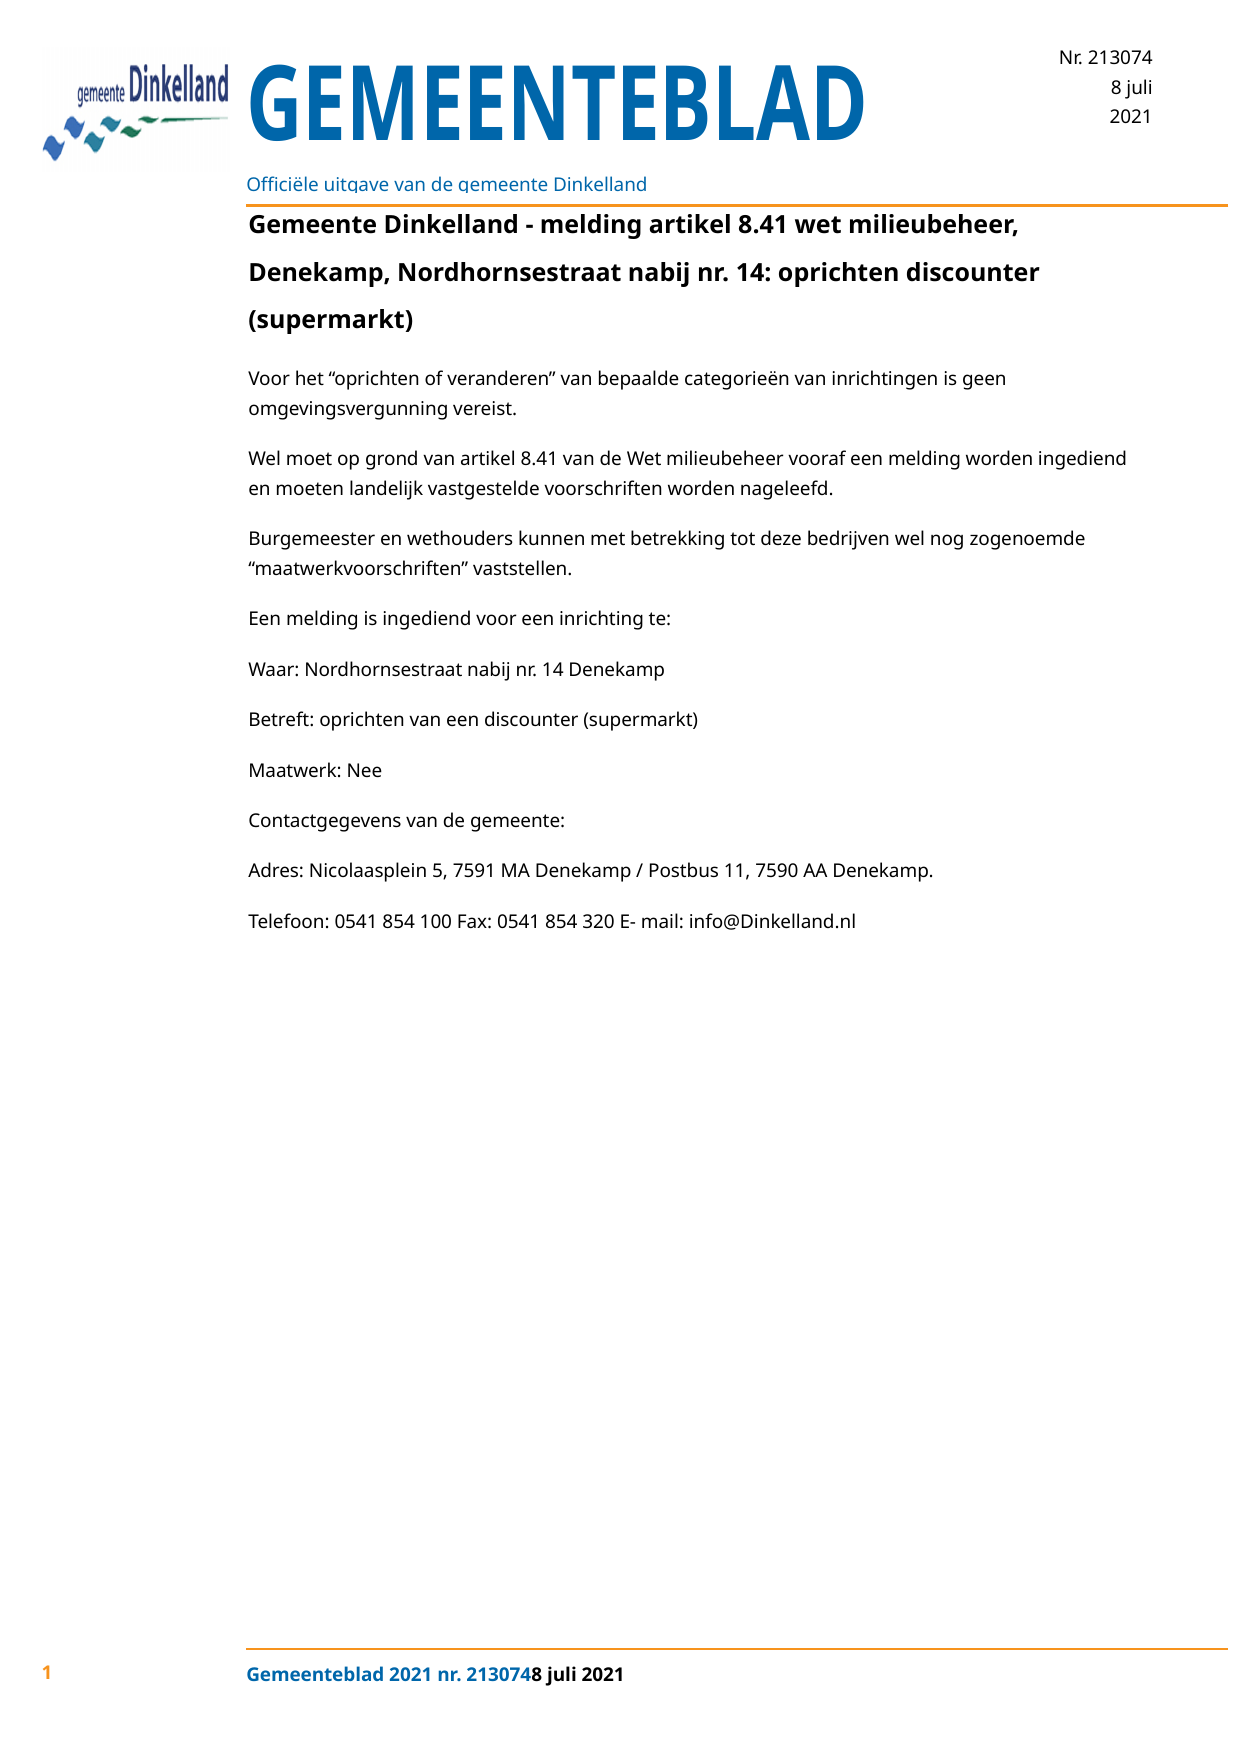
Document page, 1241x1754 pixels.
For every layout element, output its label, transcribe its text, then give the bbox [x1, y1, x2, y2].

text Voor het “oprichten of veranderen” van bepaalde categorieën van inrichtingen is geen omgevingsvergunning vereist. [248, 366, 1152, 421]
text Een melding is ingediend voor een inrichting te: [248, 606, 1152, 631]
text Gemeente Dinkelland - melding artikel 8.41 wet milieubeheer, Denekamp, Nordhornsestraat nabij nr. 14: oprichten discounter (supermarkt) [248, 207, 1152, 336]
text Contactgegevens van de gemeente: [248, 807, 1152, 833]
text Betreft: oprichten van een discounter (supermarkt) [248, 706, 1152, 732]
text Burgemeester en wethouders kunnen met betrekking tot deze bedrijven wel nog zogenoemde “maatwerkvoorschriften” vaststellen. [248, 526, 1152, 581]
picture [41, 47, 231, 172]
text Telefoon: 0541 854 100 Fax: 0541 854 320 E- mail: info@Dinkelland.nl [248, 908, 1152, 934]
text Waar: Nordhornsestraat nabij nr. 14 Denekamp [248, 656, 1152, 682]
text Wel moet op grond van artikel 8.41 van de Wet milieubeheer vooraf een melding worden ingediend en moeten landelijk vastgestelde voorschriften worden nageleefd. [248, 446, 1152, 501]
text Adres: Nicolaasplein 5, 7591 MA Denekamp / Postbus 11, 7590 AA Denekamp. [248, 858, 1152, 883]
text Maatwerk: Nee [248, 757, 1152, 782]
